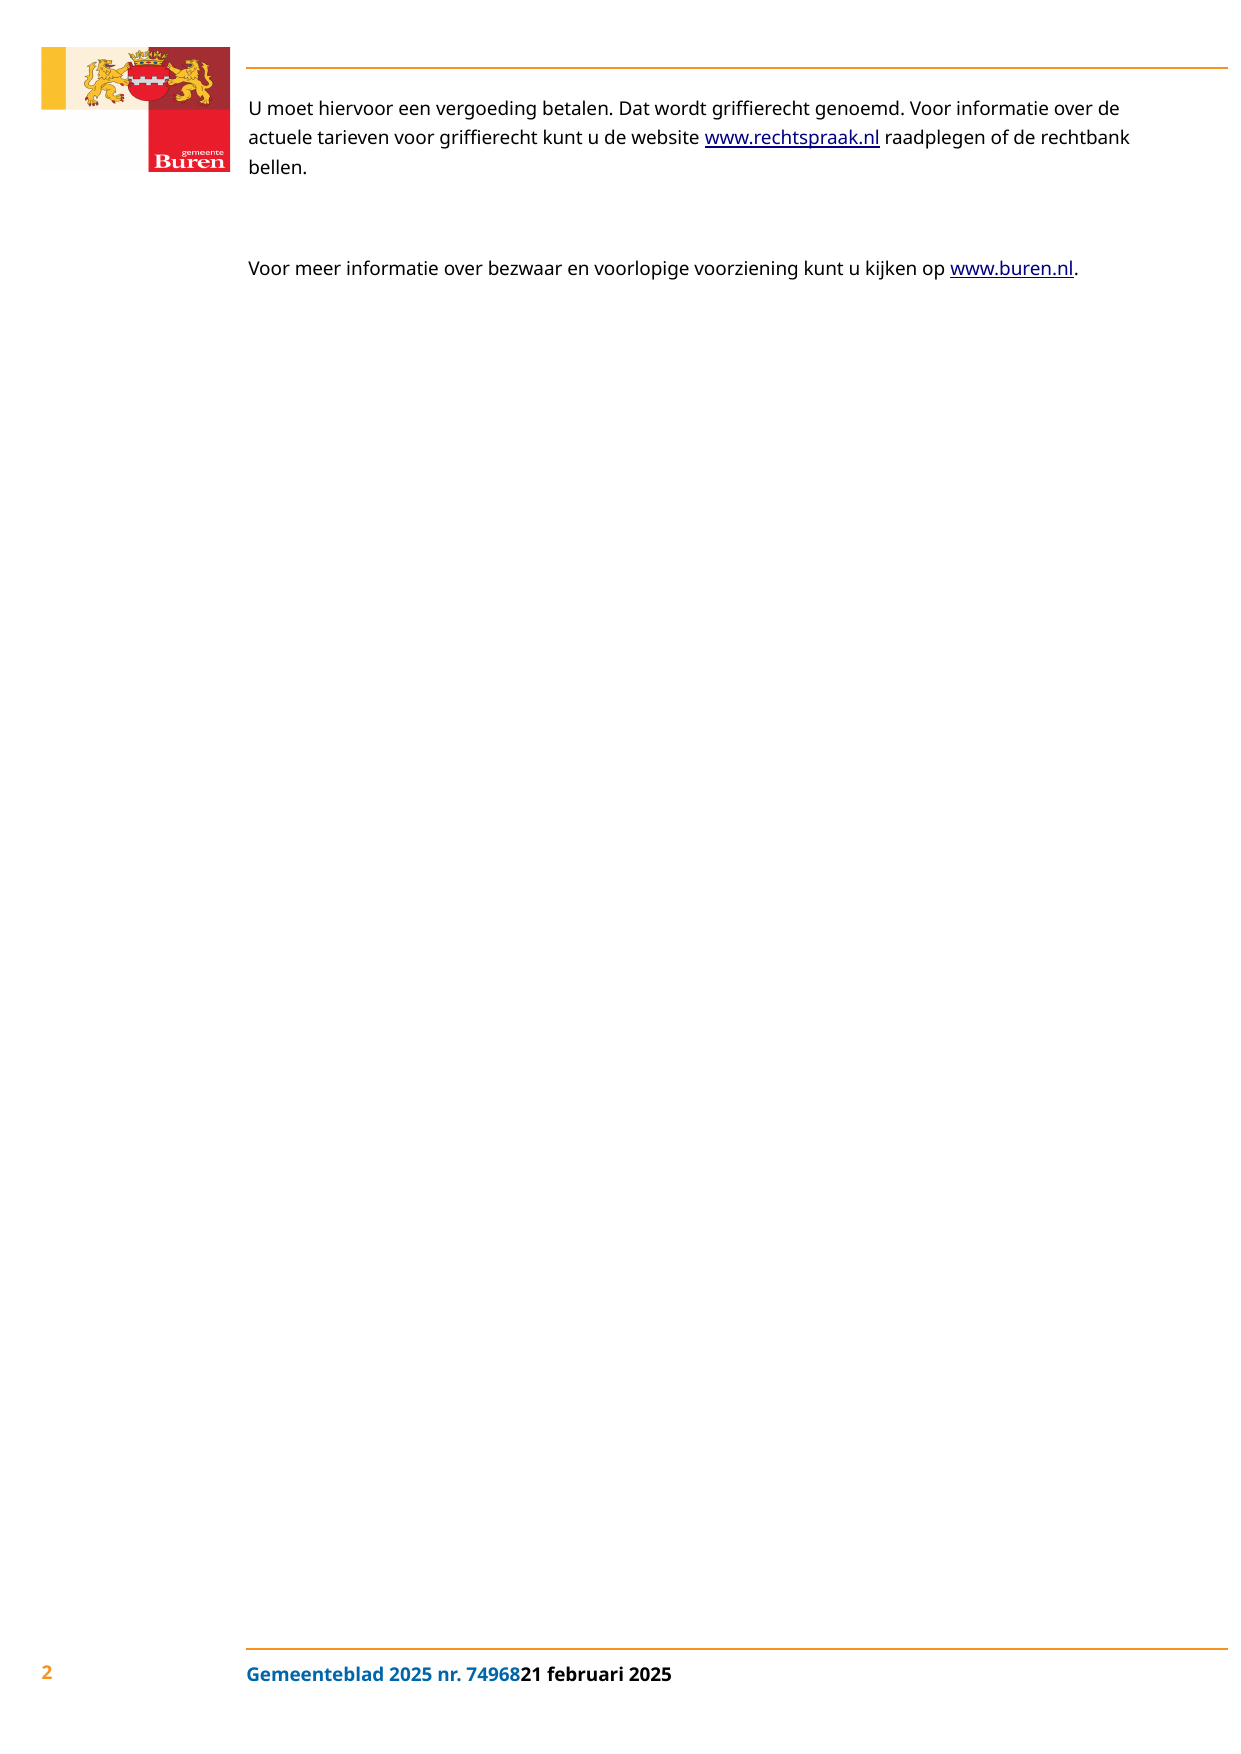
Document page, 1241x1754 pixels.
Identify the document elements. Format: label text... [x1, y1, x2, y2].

text Voor meer informatie over bezwaar en voorlopige voorziening kunt u kijken op www.buren.nl. [248, 255, 1152, 281]
text U moet hiervoor een vergoeding betalen. Dat wordt griffierecht genoemd. Voor informatie over de actuele tarieven voor griffierecht kunt u de website www.rechtspraak.nl raadplegen of de rechtbank bellen. [248, 95, 1152, 180]
picture [41, 47, 231, 172]
